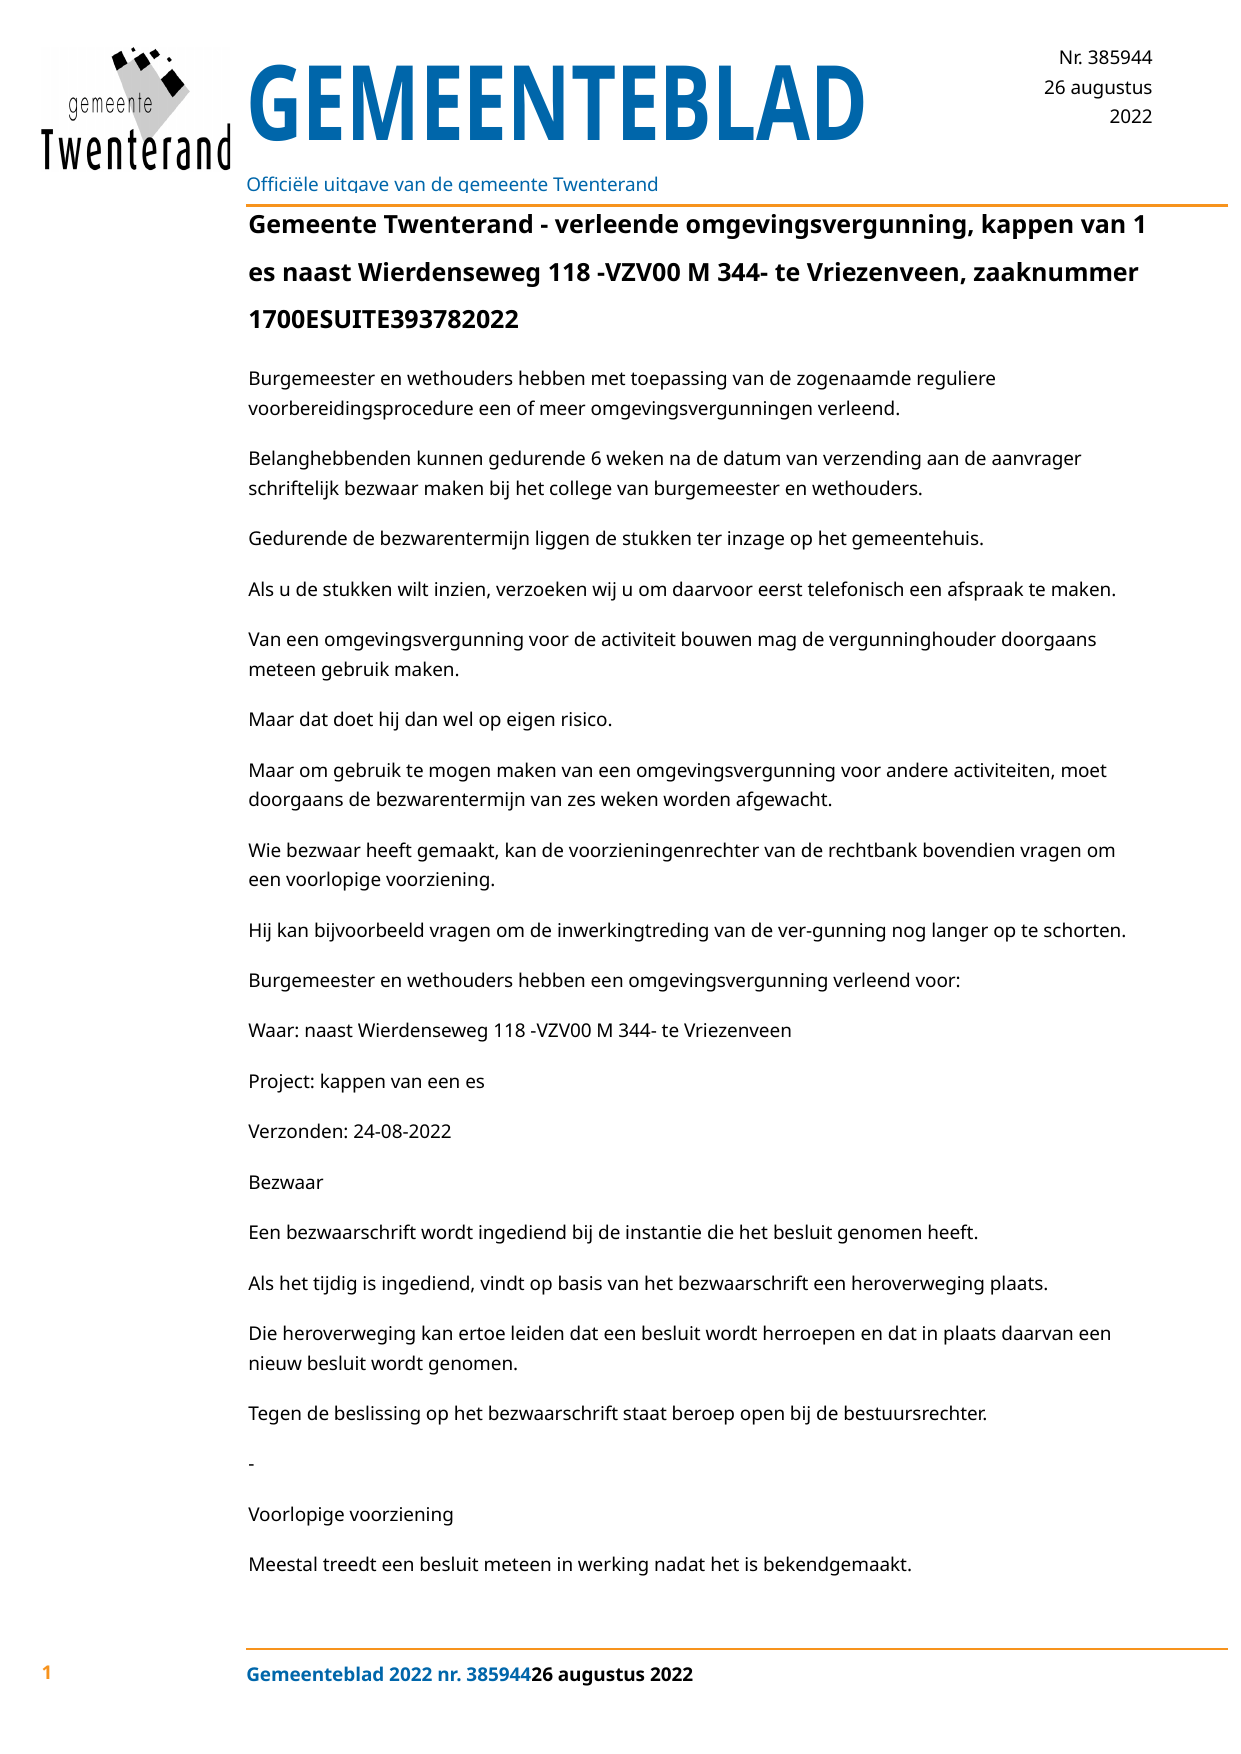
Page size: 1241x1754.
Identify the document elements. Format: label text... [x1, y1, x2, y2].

text Hij kan bijvoorbeeld vragen om de inwerkingtreding van de ver-gunning nog langer op te schorten. [248, 917, 1152, 942]
text Belanghebbenden kunnen gedurende 6 weken na de datum van verzending aan de aanvrager schriftelijk bezwaar maken bij het college van burgemeester en wethouders. [248, 446, 1152, 501]
text Burgemeester en wethouders hebben met toepassing van de zogenaamde reguliere voorbereidingsprocedure een of meer omgevingsvergunningen verleend. [248, 366, 1152, 421]
text Tegen de beslissing op het bezwaarschrift staat beroep open bij de bestuursrechter. [248, 1400, 1152, 1426]
text Gemeente Twenterand - verleende omgevingsvergunning, kappen van 1 es naast Wierdenseweg 118 -VZV00 M 344- te Vriezenveen, zaaknummer 1700ESUITE393782022 [248, 207, 1152, 336]
text Als het tijdig is ingediend, vindt op basis van het bezwaarschrift een heroverweging plaats. [248, 1270, 1152, 1295]
text Meestal treedt een besluit meteen in werking nadat het is bekendgemaakt. [248, 1551, 1152, 1577]
text Wie bezwaar heeft gemaakt, kan de voorzieningenrechter van de rechtbank bovendien vragen om een voorlopige voorziening. [248, 837, 1152, 892]
text Maar om gebruik te mogen maken van een omgevingsvergunning voor andere activiteiten, moet doorgaans de bezwarentermijn van zes weken worden afgewacht. [248, 757, 1152, 812]
text Voorlopige voorziening [248, 1501, 1152, 1527]
text - [248, 1451, 1152, 1476]
text Als u de stukken wilt inzien, verzoeken wij u om daarvoor eerst telefonisch een afspraak te maken. [248, 576, 1152, 602]
text Maar dat doet hij dan wel op eigen risico. [248, 706, 1152, 732]
text Die heroverweging kan ertoe leiden dat een besluit wordt herroepen en dat in plaats daarvan een nieuw besluit wordt genomen. [248, 1320, 1152, 1375]
text Bezwaar [248, 1169, 1152, 1194]
text Project: kappen van een es [248, 1068, 1152, 1094]
text Burgemeester en wethouders hebben een omgevingsvergunning verleend voor: [248, 967, 1152, 993]
text Gedurende de bezwarentermijn liggen de stukken ter inzage op het gemeentehuis. [248, 526, 1152, 551]
text Een bezwaarschrift wordt ingediend bij de instantie die het besluit genomen heeft. [248, 1219, 1152, 1245]
text Waar: naast Wierdenseweg 118 -VZV00 M 344- te Vriezenveen [248, 1018, 1152, 1043]
text Van een omgevingsvergunning voor de activiteit bouwen mag de vergunninghouder doorgaans meteen gebruik maken. [248, 626, 1152, 682]
picture [41, 47, 231, 172]
text Verzonden: 24-08-2022 [248, 1118, 1152, 1144]
